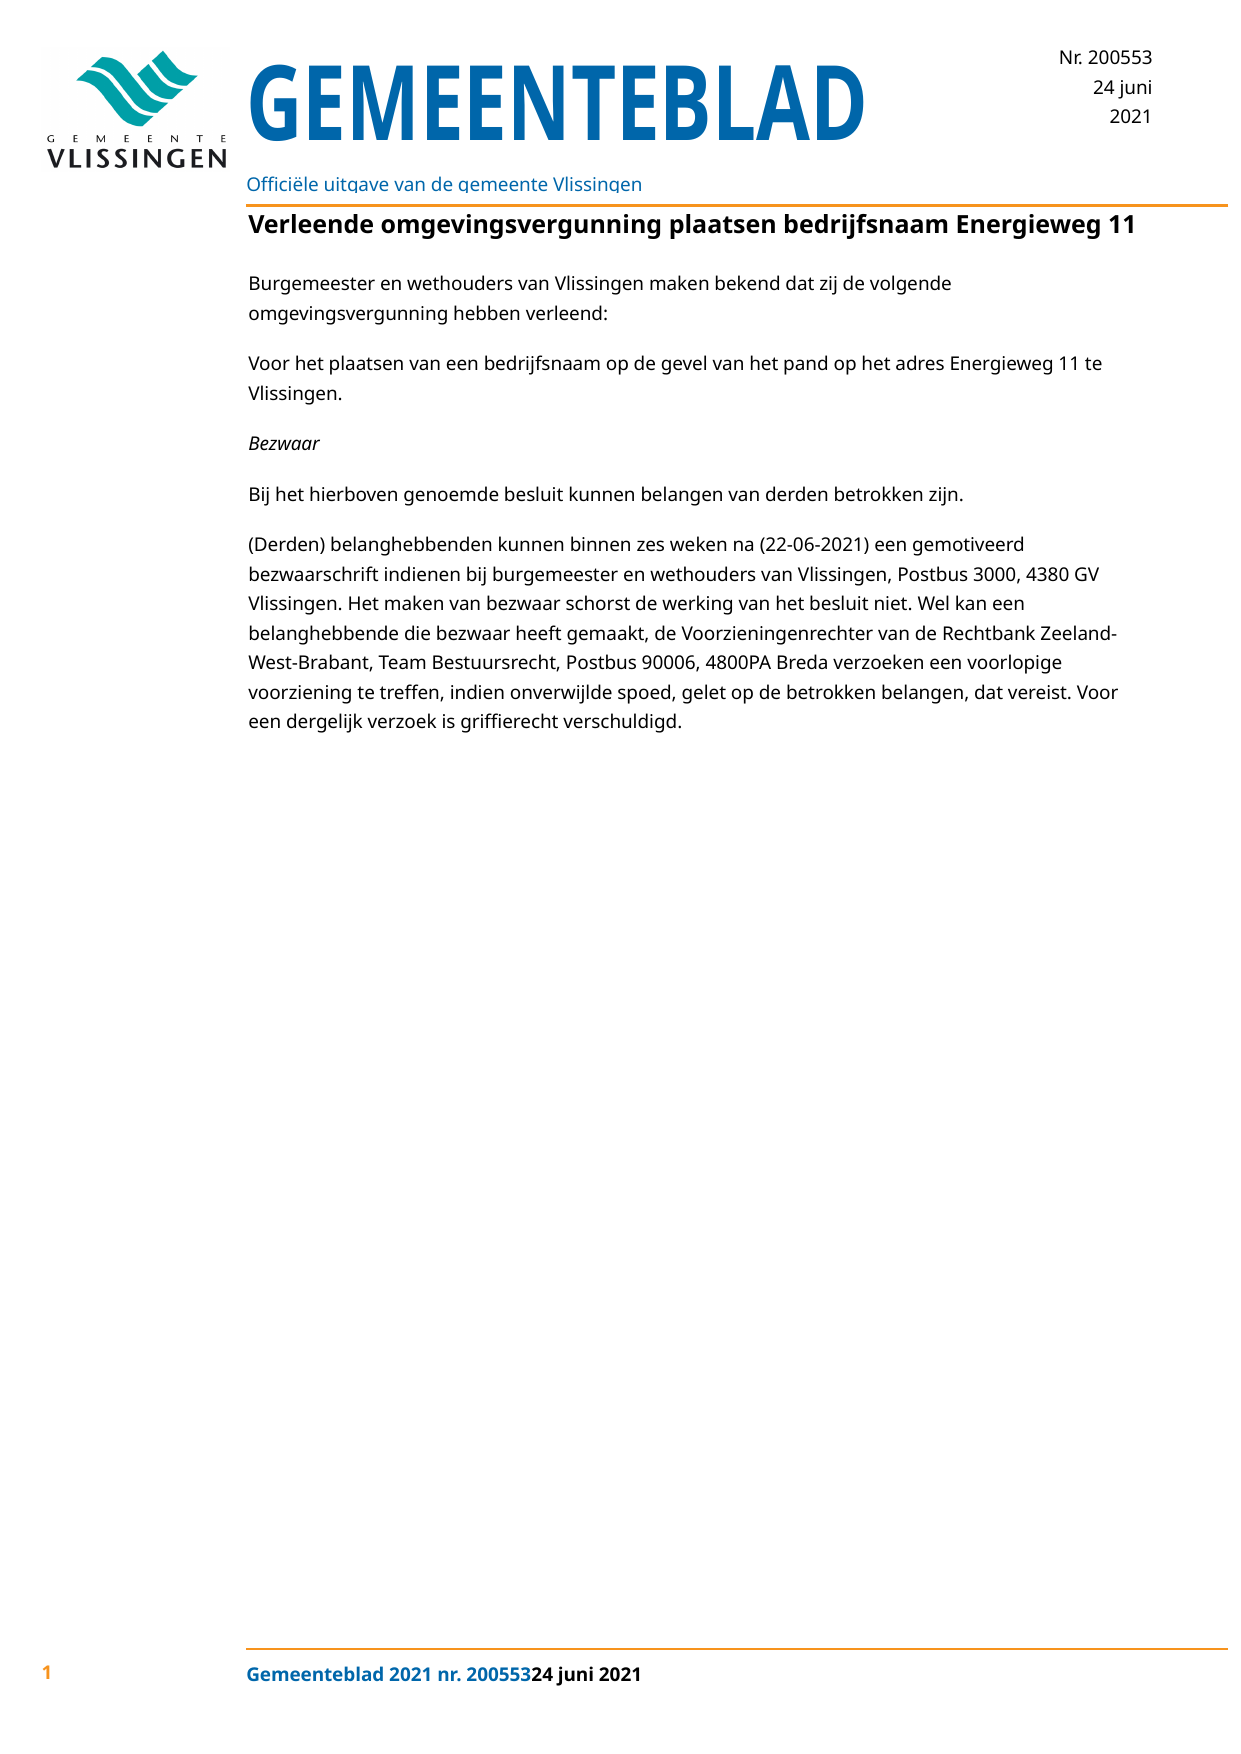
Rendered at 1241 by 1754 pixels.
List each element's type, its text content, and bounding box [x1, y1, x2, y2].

text Bij het hierboven genoemde besluit kunnen belangen van derden betrokken zijn. [248, 481, 1152, 506]
text Bezwaar [248, 430, 1152, 456]
text Verleende omgevingsvergunning plaatsen bedrijfsnaam Energieweg 11 [248, 207, 1152, 241]
picture [41, 47, 231, 172]
text Burgemeester en wethouders van Vlissingen maken bekend dat zij de volgende omgevingsvergunning hebben verleend: [248, 270, 1152, 326]
text Voor het plaatsen van een bedrijfsnaam op de gevel van het pand op het adres Energieweg 11 te Vlissingen. [248, 350, 1152, 406]
text (Derden) belanghebbenden kunnen binnen zes weken na (22-06-2021) een gemotiveerd bezwaarschrift indienen bij burgemeester en wethouders van Vlissingen, Postbus 3000, 4380 GV Vlissingen. Het maken van bezwaar schorst de werking van het besluit niet. Wel kan een belanghebbende die bezwaar heeft gemaakt, de Voorzieningenrechter van de Rechtbank Zeeland-West-Brabant, Team Bestuursrecht, Postbus 90006, 4800PA Breda verzoeken een voorlopige voorziening te treffen, indien onverwijlde spoed, gelet op de betrokken belangen, dat vereist. Voor een dergelijk verzoek is griffierecht verschuldigd. [248, 531, 1152, 734]
